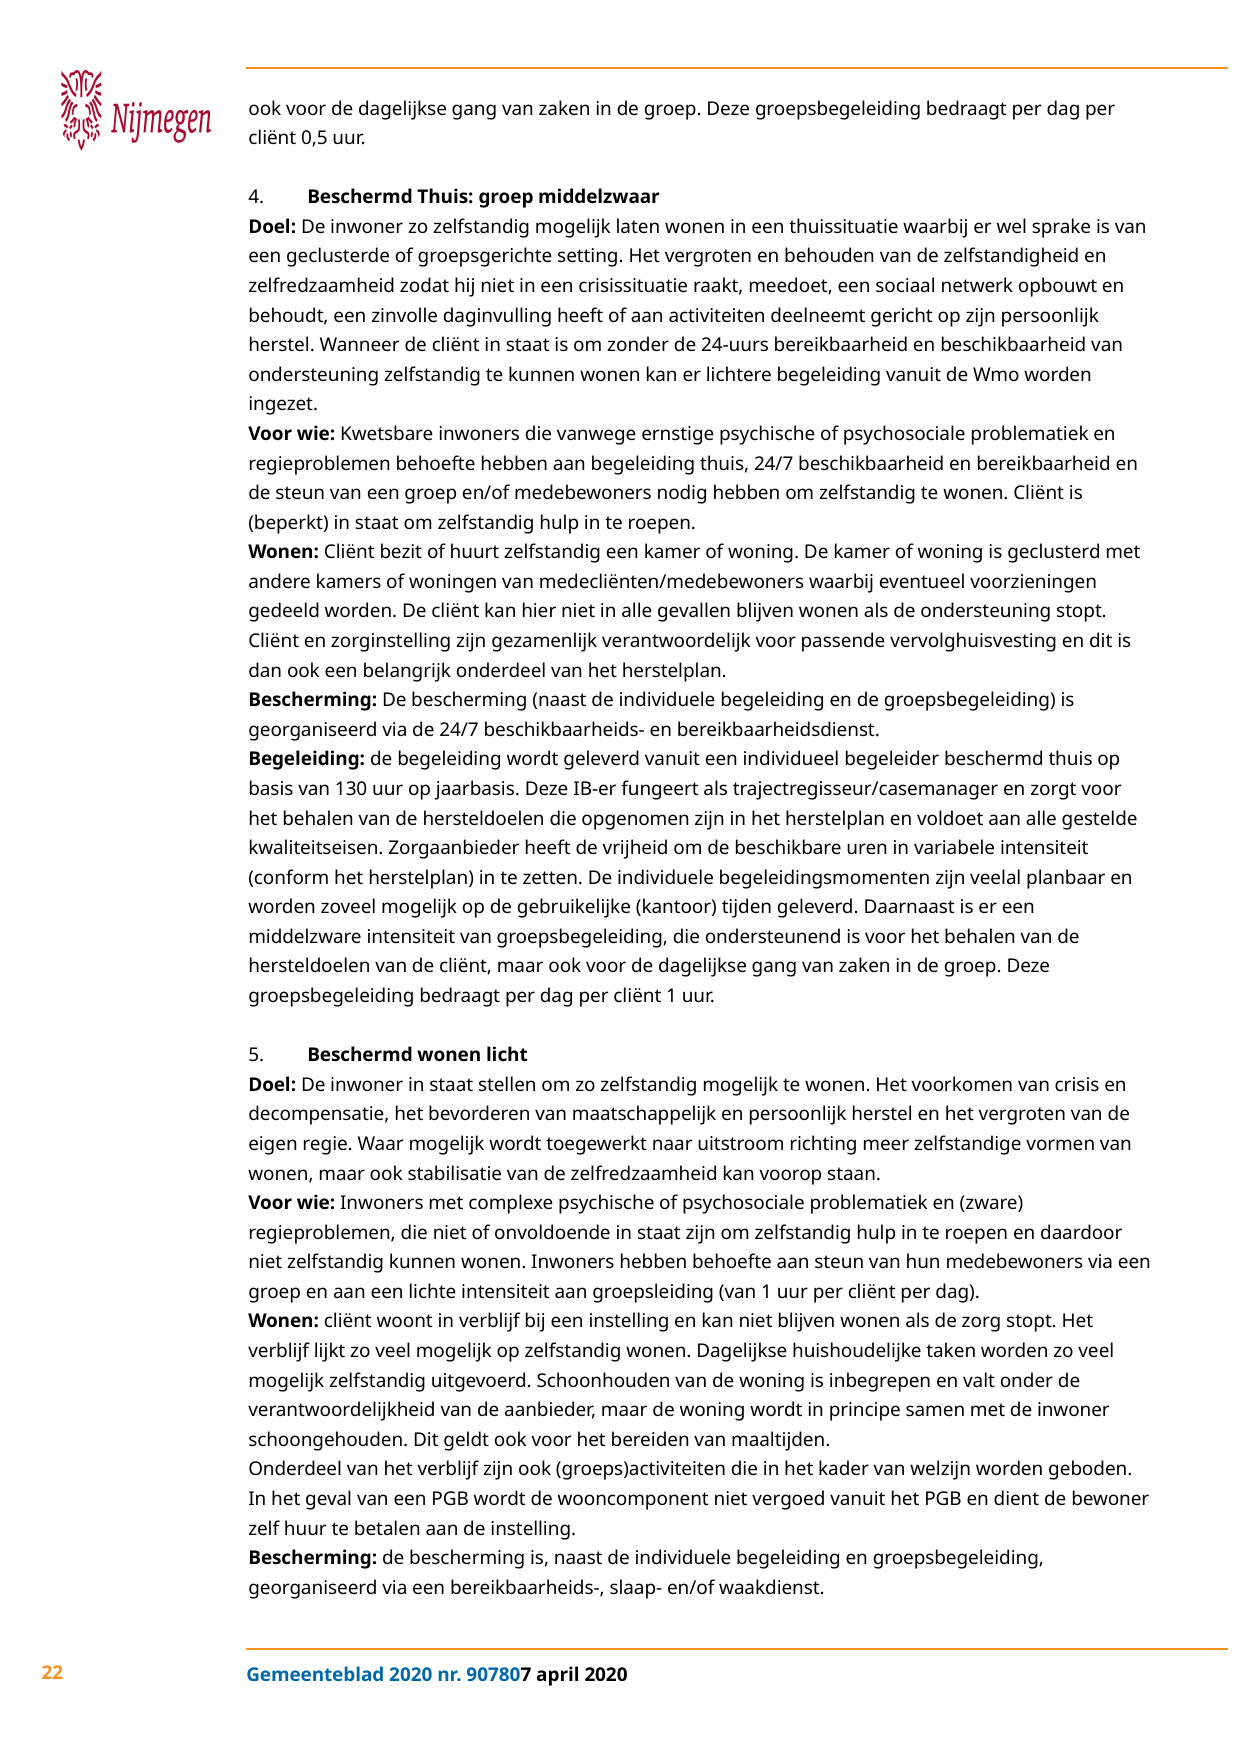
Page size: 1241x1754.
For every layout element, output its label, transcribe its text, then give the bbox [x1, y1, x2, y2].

text Voor wie: Kwetsbare inwoners die vanwege ernstige psychische of psychosociale problematiek en regieproblemen behoefte hebben aan begeleiding thuis, 24/7 beschikbaarheid en bereikbaarheid en de steun van een groep en/of medebewoners nodig hebben om zelfstandig te wonen. Cliënt is (beperkt) in staat om zelfstandig hulp in te roepen. [248, 420, 1152, 535]
list Beschermd Thuis: groep middelzwaar [248, 183, 1152, 209]
text Bescherming: de bescherming is, naast de individuele begeleiding en groepsbegeleiding, georganiseerd via een bereikbaarheids-, slaap- en/of waakdienst. [248, 1544, 1152, 1600]
text Begeleiding: de begeleiding wordt geleverd vanuit een individueel begeleider beschermd thuis op basis van 130 uur op jaarbasis. Deze IB-er fungeert als trajectregisseur/casemanager en zorgt voor het behalen van de hersteldoelen die opgenomen zijn in het herstelplan en voldoet aan alle gestelde kwaliteitseisen. Zorgaanbieder heeft de vrijheid om de beschikbare uren in variabele intensiteit (conform het herstelplan) in te zetten. De individuele begeleidingsmomenten zijn veelal planbaar en worden zoveel mogelijk op de gebruikelijke (kantoor) tijden geleverd. Daarnaast is er een middelzware intensiteit van groepsbegeleiding, die ondersteunend is voor het behalen van de hersteldoelen van de cliënt, maar ook voor de dagelijkse gang van zaken in de groep. Deze groepsbegeleiding bedraagt per dag per cliënt 1 uur. [248, 746, 1152, 1008]
text Onderdeel van het verblijf zijn ook (groeps)activiteiten die in het kader van welzijn worden geboden. [248, 1456, 1152, 1481]
text Voor wie: Inwoners met complexe psychische of psychosociale problematiek en (zware) regieproblemen, die niet of onvoldoende in staat zijn om zelfstandig hulp in te roepen en daardoor niet zelfstandig kunnen wonen. Inwoners hebben behoefte aan steun van hun medebewoners via een groep en aan een lichte intensiteit aan groepsleiding (van 1 uur per cliënt per dag). [248, 1189, 1152, 1304]
text ook voor de dagelijkse gang van zaken in de groep. Deze groepsbegeleiding bedraagt per dag per cliënt 0,5 uur. [248, 95, 1152, 150]
text Doel: De inwoner zo zelfstandig mogelijk laten wonen in een thuissituatie waarbij er wel sprake is van een geclusterde of groepsgerichte setting. Het vergroten en behouden van de zelfstandigheid en zelfredzaamheid zodat hij niet in een crisissituatie raakt, meedoet, een sociaal netwerk opbouwt en behoudt, een zinvolle daginvulling heeft of aan activiteiten deelneemt gericht op zijn persoonlijk herstel. Wanneer de cliënt in staat is om zonder de 24-uurs bereikbaarheid en beschikbaarheid van ondersteuning zelfstandig te kunnen wonen kan er lichtere begeleiding vanuit de Wmo worden ingezet. [248, 213, 1152, 416]
text In het geval van een PGB wordt de wooncomponent niet vergoed vanuit het PGB en dient de bewoner zelf huur te betalen aan de instelling. [248, 1485, 1152, 1541]
text Doel: De inwoner in staat stellen om zo zelfstandig mogelijk te wonen. Het voorkomen van crisis en decompensatie, het bevorderen van maatschappelijk en persoonlijk herstel en het vergroten van de eigen regie. Waar mogelijk wordt toegewerkt naar uitstroom richting meer zelfstandige vormen van wonen, maar ook stabilisatie van de zelfredzaamheid kan voorop staan. [248, 1071, 1152, 1186]
text Wonen: cliënt woont in verblijf bij een instelling en kan niet blijven wonen als de zorg stopt. Het verblijf lijkt zo veel mogelijk op zelfstandig wonen. Dagelijkse huishoudelijke taken worden zo veel mogelijk zelfstandig uitgevoerd. Schoonhouden van de woning is inbegrepen en valt onder de verantwoordelijkheid van de aanbieder, maar de woning wordt in principe samen met de inwoner schoongehouden. Dit geldt ook voor het bereiden van maaltijden. [248, 1308, 1152, 1452]
list Beschermd wonen licht [248, 1041, 1152, 1067]
text Bescherming: De bescherming (naast de individuele begeleiding en de groepsbegeleiding) is georganiseerd via de 24/7 beschikbaarheids- en bereikbaarheidsdienst. [248, 686, 1152, 742]
text Wonen: Cliënt bezit of huurt zelfstandig een kamer of woning. De kamer of woning is geclusterd met andere kamers of woningen van medecliënten/medebewoners waarbij eventueel voorzieningen gedeeld worden. De cliënt kan hier niet in alle gevallen blijven wonen als de ondersteuning stopt. Cliënt en zorginstelling zijn gezamenlijk verantwoordelijk voor passende vervolghuisvesting en dit is dan ook een belangrijk onderdeel van het herstelplan. [248, 538, 1152, 683]
picture [41, 47, 231, 172]
